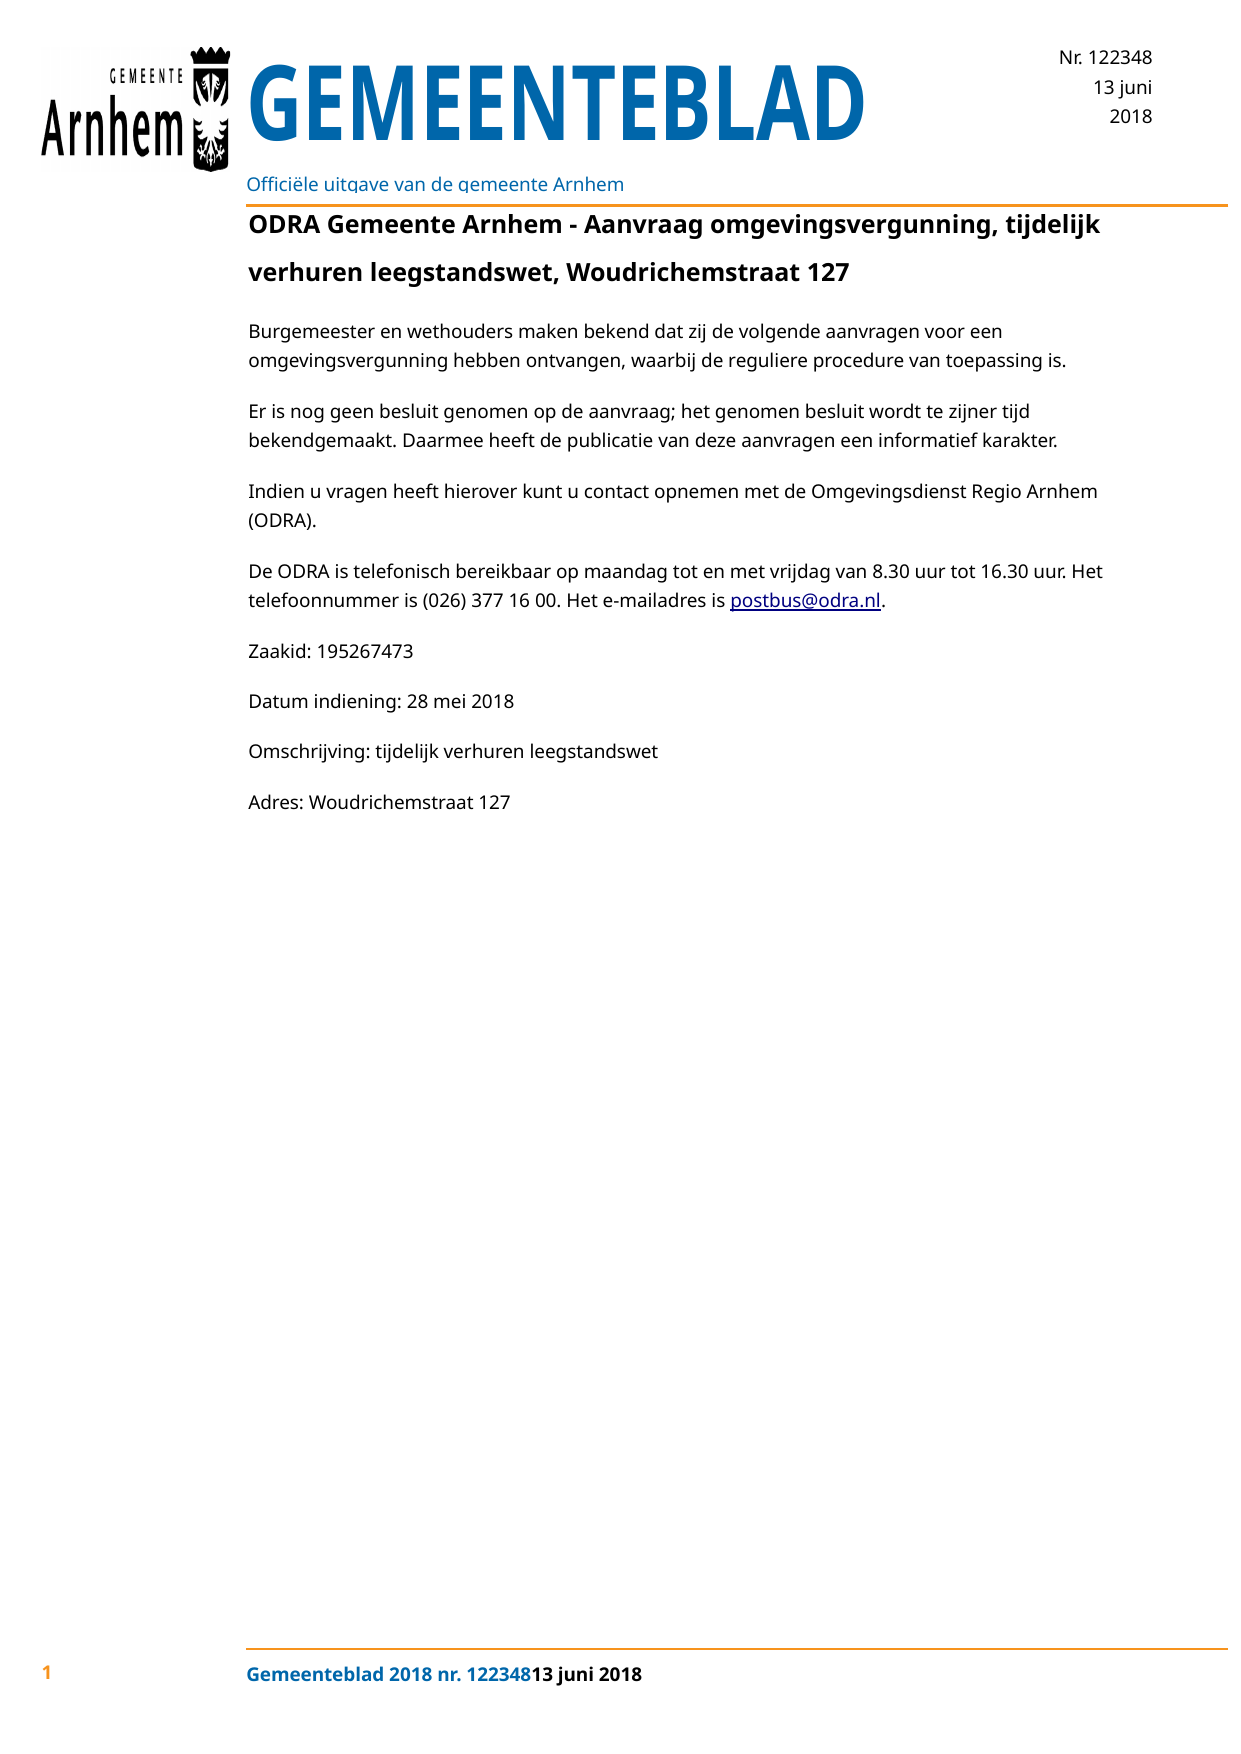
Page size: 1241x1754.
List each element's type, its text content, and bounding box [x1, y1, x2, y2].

text Datum indiening: 28 mei 2018 [248, 688, 1152, 714]
text ODRA Gemeente Arnhem - Aanvraag omgevingsvergunning, tijdelijk verhuren leegstandswet, Woudrichemstraat 127 [248, 207, 1152, 288]
text De ODRA is telefonisch bereikbaar op maandag tot en met vrijdag van 8.30 uur tot 16.30 uur. Het telefoonnummer is (026) 377 16 00. Het e-mailadres is postbus@odra.nl. [248, 558, 1152, 613]
text Er is nog geen besluit genomen op de aanvraag; het genomen besluit wordt te zijner tijd bekendgemaakt. Daarmee heeft de publicatie van deze aanvragen een informatief karakter. [248, 398, 1152, 453]
text Omschrijving: tijdelijk verhuren leegstandswet [248, 739, 1152, 764]
picture [41, 47, 231, 172]
text Burgemeester en wethouders maken bekend dat zij de volgende aanvragen voor een omgevingsvergunning hebben ontvangen, waarbij de reguliere procedure van toepassing is. [248, 318, 1152, 373]
text Indien u vragen heeft hierover kunt u contact opnemen met de Omgevingsdienst Regio Arnhem (ODRA). [248, 478, 1152, 533]
text Adres: Woudrichemstraat 127 [248, 789, 1152, 815]
text Zaakid: 195267473 [248, 638, 1152, 664]
